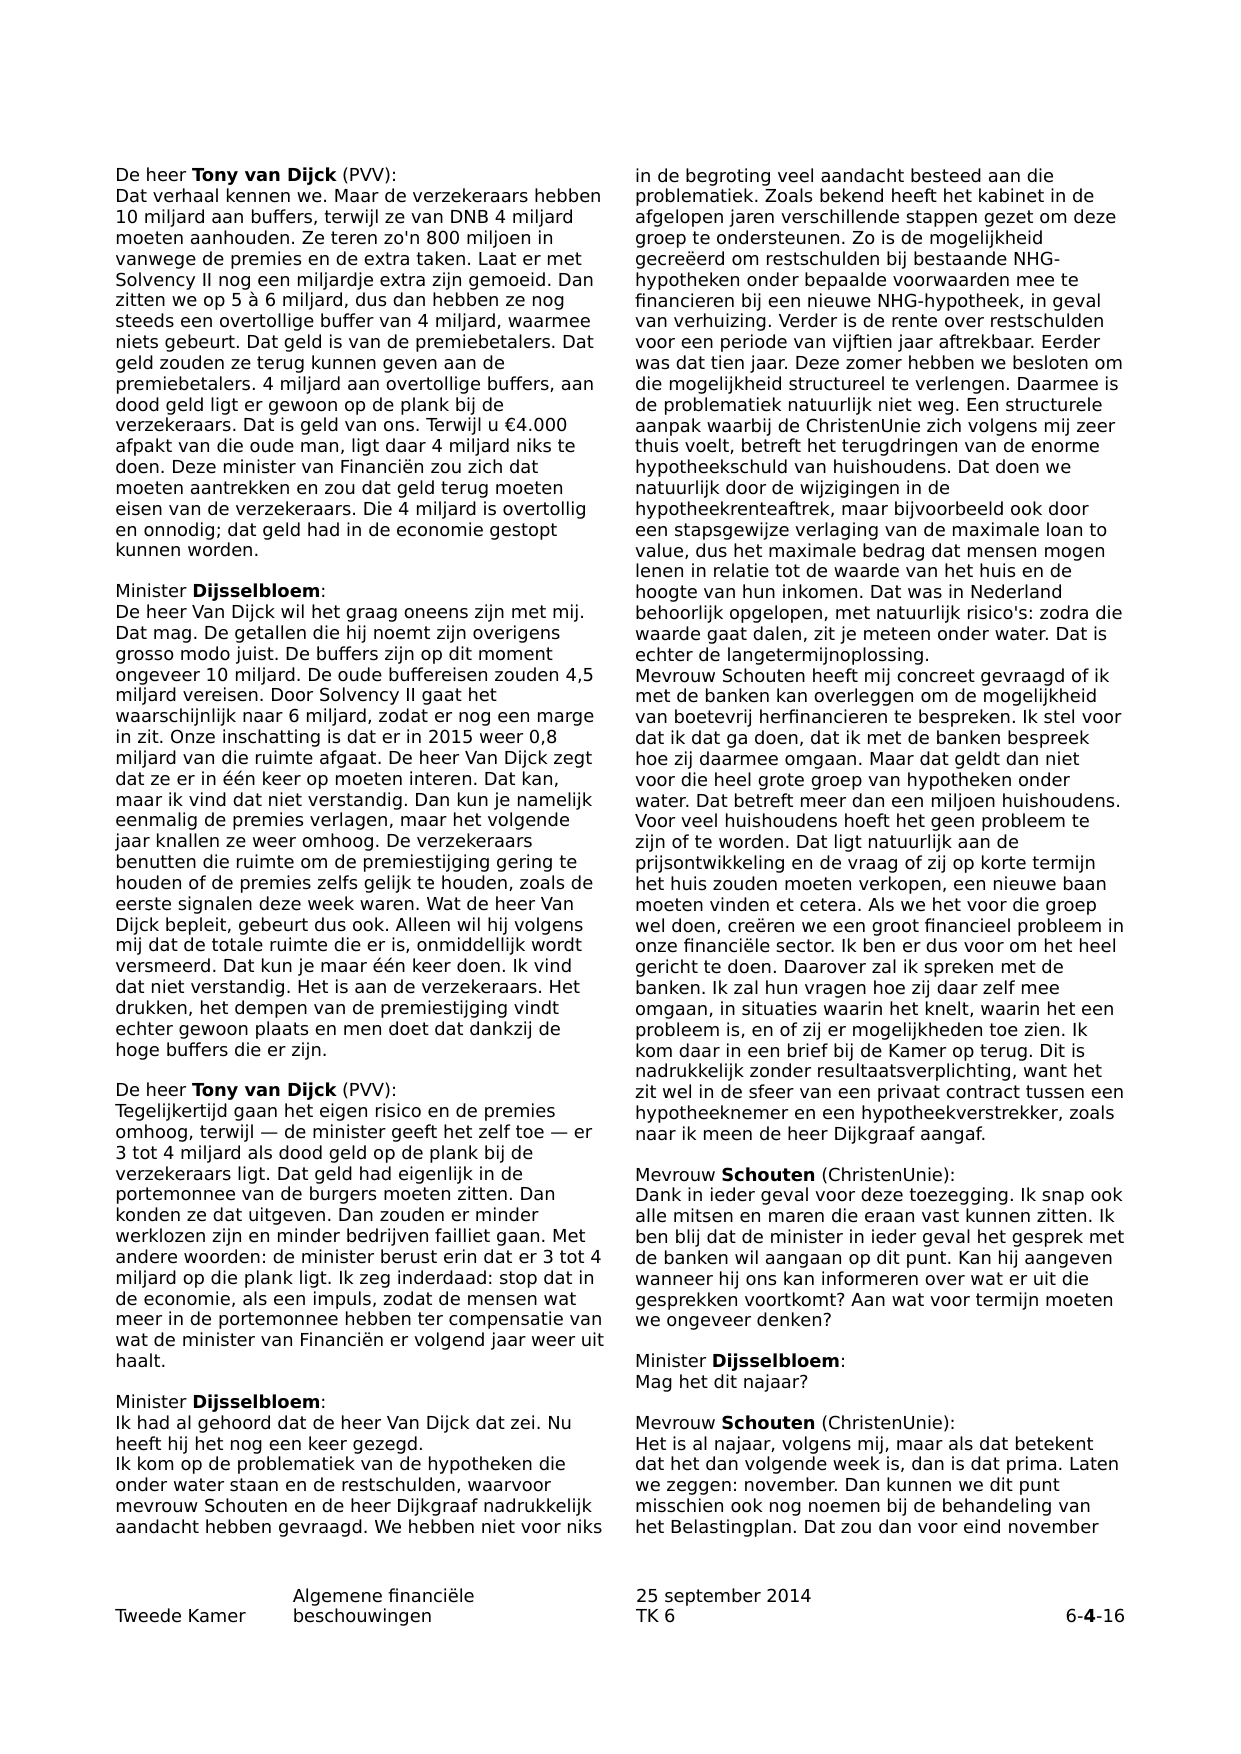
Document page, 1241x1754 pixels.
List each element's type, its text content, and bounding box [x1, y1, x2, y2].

text Mevrouw Schouten heeft mij concreet gevraagd of ik met de banken kan overleggen om de mogelijkheid van boetevrij herfinancieren te bespreken. Ik stel voor dat ik dat ga doen, dat ik met de banken bespreek hoe zij daarmee omgaan. Maar dat geldt dan niet voor die heel grote groep van hypotheken onder water. Dat betreft meer dan een miljoen huishoudens. Voor veel huishoudens hoeft het geen probleem te zijn of te worden. Dat ligt natuurlijk aan de prijsontwikkeling en de vraag of zij op korte termijn het huis zouden moeten verkopen, een nieuwe baan moeten vinden et cetera. Als we het voor die groep wel doen, creëren we een groot financieel probleem in onze financiële sector. Ik ben er dus voor om het heel gericht te doen. Daarover zal ik spreken met de banken. Ik zal hun vragen hoe zij daar zelf mee omgaan, in situaties waarin het knelt, waarin het een probleem is, en of zij er mogelijkheden toe zien. Ik kom daar in een brief bij de Kamer op terug. Dit is nadrukkelijk zonder resultaatsverplichting, want het zit wel in de sfeer van een privaat contract tussen een hypotheeknemer en een hypotheekverstrekker, zoals naar ik meen de heer Dijkgraaf aangaf. [635, 665, 1125, 1144]
text Mevrouw Schouten (ChristenUnie): [635, 1164, 1125, 1185]
text Minister Dijsselbloem: [115, 1392, 605, 1412]
text Tegelijkertijd gaan het eigen risico en de premies omhoog, terwijl — de minister geeft het zelf toe — er 3 tot 4 miljard als dood geld op de plank bij de verzekeraars ligt. Dat geld had eigenlijk in de portemonnee van de burgers moeten zitten. Dan konden ze dat uitgeven. Dan zouden er minder werklozen zijn en minder bedrijven failliet gaan. Met andere woorden: de minister berust erin dat er 3 tot 4 miljard op die plank ligt. Ik zeg inderdaad: stop dat in de economie, als een impuls, zodat de mensen wat meer in de portemonnee hebben ter compensatie van wat de minister van Financiën er volgend jaar weer uit haalt. [115, 1101, 605, 1372]
text De heer Van Dijck wil het graag oneens zijn met mij. Dat mag. De getallen die hij noemt zijn overigens grosso modo juist. De buffers zijn op dit moment ongeveer 10 miljard. De oude buffereisen zouden 4,5 miljard vereisen. Door Solvency II gaat het waarschijnlijk naar 6 miljard, zodat er nog een marge in zit. Onze inschatting is dat er in 2015 weer 0,8 miljard van die ruimte afgaat. De heer Van Dijck zegt dat ze er in één keer op moeten interen. Dat kan, maar ik vind dat niet verstandig. Dan kun je namelijk eenmalig de premies verlagen, maar het volgende jaar knallen ze weer omhoog. De verzekeraars benutten die ruimte om de premiestijging gering te houden of de premies zelfs gelijk te houden, zoals de eerste signalen deze week waren. Wat de heer Van Dijck bepleit, gebeurt dus ook. Alleen wil hij volgens mij dat de totale ruimte die er is, onmiddellijk wordt versmeerd. Dat kun je maar één keer doen. Ik vind dat niet verstandig. Het is aan de verzekeraars. Het drukken, het dempen van de premiestijging vindt echter gewoon plaats en men doet dat dankzij de hoge buffers die er zijn. [115, 602, 605, 1060]
text Ik kom op de problematiek van de hypotheken die onder water staan en de restschulden, waarvoor mevrouw Schouten en de heer Dijkgraaf nadrukkelijk aandacht hebben gevraagd. We hebben niet voor niks [115, 1454, 605, 1537]
text Mag het dit najaar? [635, 1372, 1125, 1393]
text Het is al najaar, volgens mij, maar als dat betekent dat het dan volgende week is, dan is dat prima. Laten we zeggen: november. Dan kunnen we dit punt misschien ook nog noemen bij de behandeling van het Belastingplan. Dat zou dan voor eind november [635, 1433, 1125, 1537]
text De heer Tony van Dijck (PVV): [115, 165, 605, 186]
text Dank in ieder geval voor deze toezegging. Ik snap ook alle mitsen en maren die eraan vast kunnen zitten. Ik ben blij dat de minister in ieder geval het gesprek met de banken wil aangaan op dit punt. Kan hij aangeven wanneer hij ons kan informeren over wat er uit die gesprekken voortkomt? Aan wat voor termijn moeten we ongeveer denken? [635, 1185, 1125, 1331]
text Minister Dijsselbloem: [115, 581, 605, 602]
text Ik had al gehoord dat de heer Van Dijck dat zei. Nu heeft hij het nog een keer gezegd. [115, 1412, 605, 1454]
text Dat verhaal kennen we. Maar de verzekeraars hebben 10 miljard aan buffers, terwijl ze van DNB 4 miljard moeten aanhouden. Ze teren zo'n 800 miljoen in vanwege de premies en de extra taken. Laat er met Solvency II nog een miljardje extra zijn gemoeid. Dan zitten we op 5 à 6 miljard, dus dan hebben ze nog steeds een overtollige buffer van 4 miljard, waarmee niets gebeurt. Dat geld is van de premiebetalers. Dat geld zouden ze terug kunnen geven aan de premiebetalers. 4 miljard aan overtollige buffers, aan dood geld ligt er gewoon op de plank bij de verzekeraars. Dat is geld van ons. Terwijl u €4.000 afpakt van die oude man, ligt daar 4 miljard niks te doen. Deze minister van Financiën zou zich dat moeten aantrekken en zou dat geld terug moeten eisen van de verzekeraars. Die 4 miljard is overtollig en onnodig; dat geld had in de economie gestopt kunnen worden. [115, 186, 605, 561]
text in de begroting veel aandacht besteed aan die problematiek. Zoals bekend heeft het kabinet in de afgelopen jaren verschillende stappen gezet om deze groep te ondersteunen. Zo is de mogelijkheid gecreëerd om restschulden bij bestaande NHG-hypotheken onder bepaalde voorwaarden mee te financieren bij een nieuwe NHG-hypotheek, in geval van verhuizing. Verder is de rente over restschulden voor een periode van vijftien jaar aftrekbaar. Eerder was dat tien jaar. Deze zomer hebben we besloten om die mogelijkheid structureel te verlengen. Daarmee is de problematiek natuurlijk niet weg. Een structurele aanpak waarbij de ChristenUnie zich volgens mij zeer thuis voelt, betreft het terugdringen van de enorme hypotheekschuld van huishoudens. Dat doen we natuurlijk door de wijzigingen in de hypotheekrenteaftrek, maar bijvoorbeeld ook door een stapsgewijze verlaging van de maximale loan to value, dus het maximale bedrag dat mensen mogen lenen in relatie tot de waarde van het huis en de hoogte van hun inkomen. Dat was in Nederland behoorlijk opgelopen, met natuurlijk risico's: zodra die waarde gaat dalen, zit je meteen onder water. Dat is echter de langetermijnoplossing. [635, 165, 1125, 665]
text Mevrouw Schouten (ChristenUnie): [635, 1413, 1125, 1433]
text De heer Tony van Dijck (PVV): [115, 1080, 605, 1101]
text Minister Dijsselbloem: [635, 1351, 1125, 1372]
